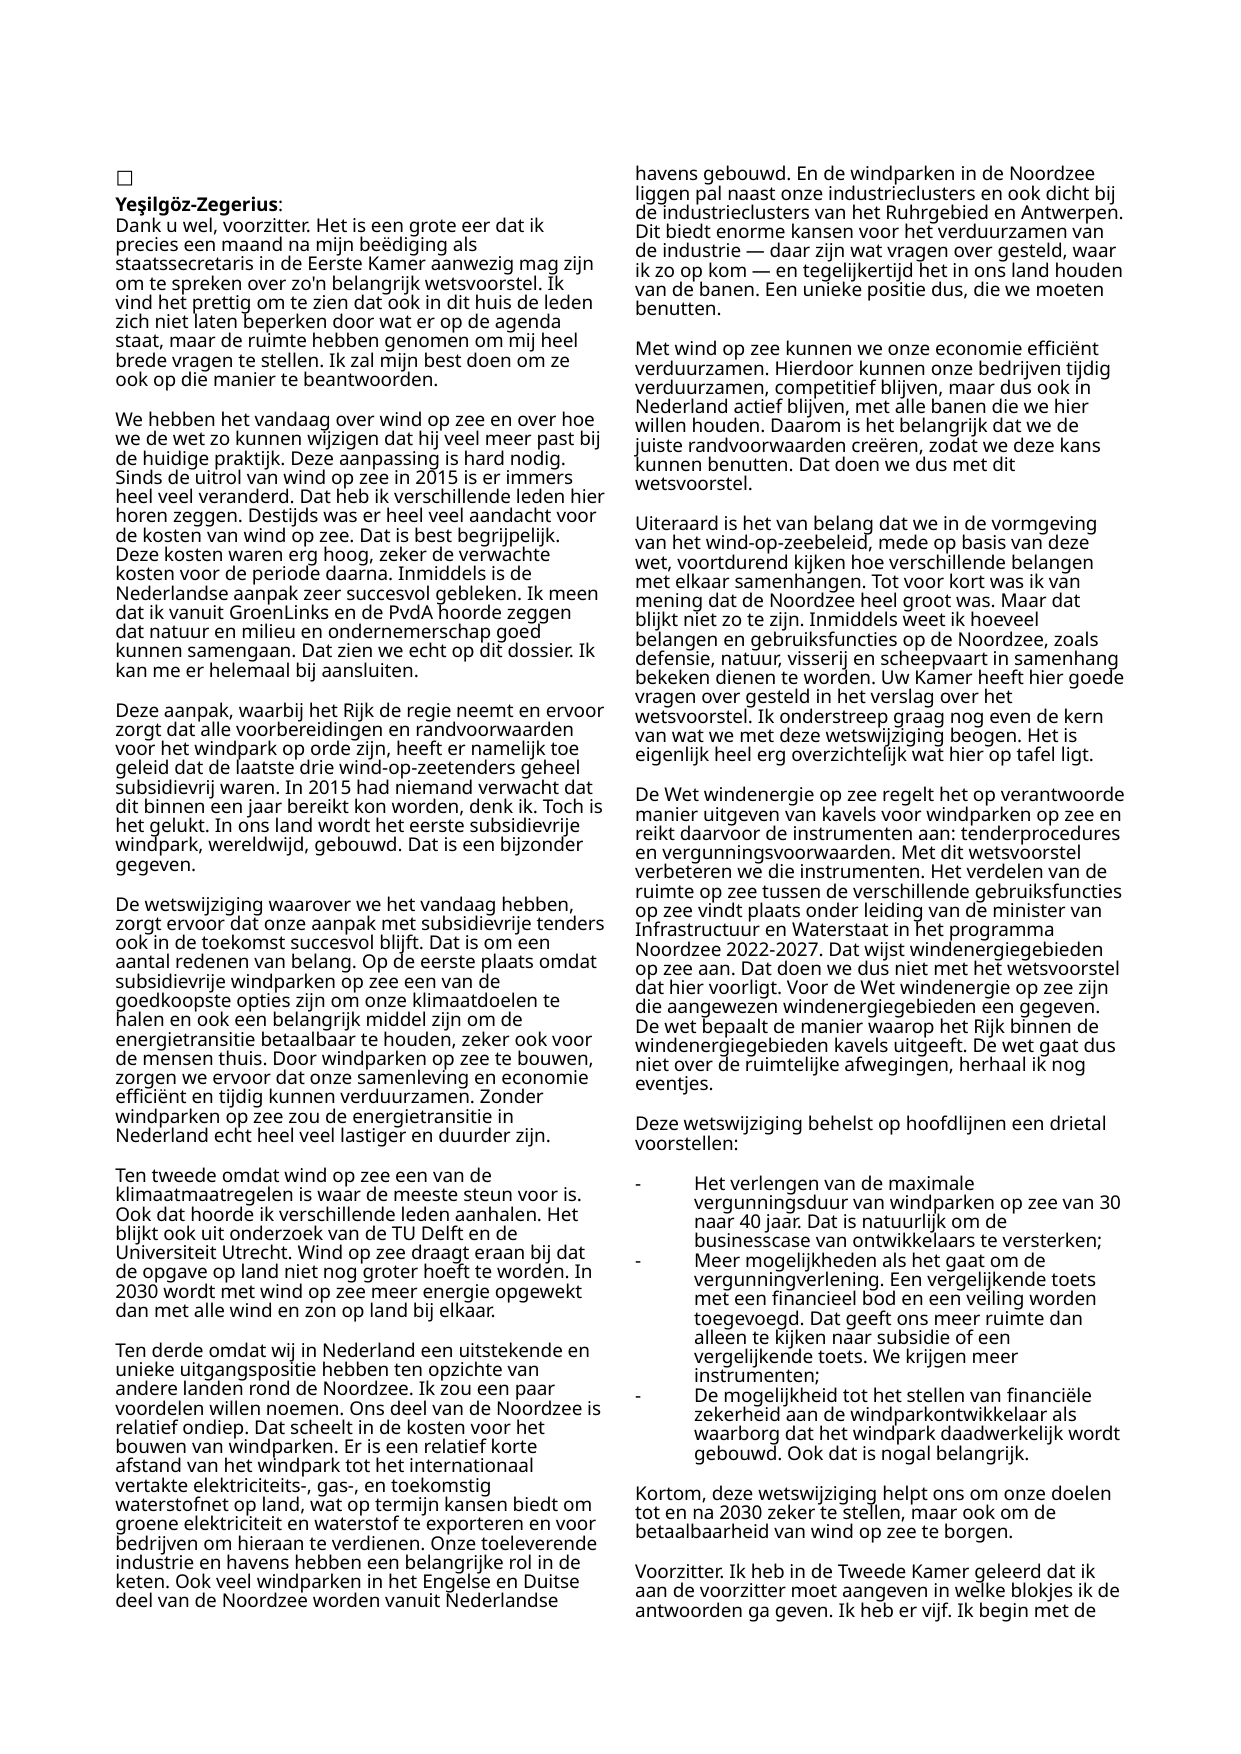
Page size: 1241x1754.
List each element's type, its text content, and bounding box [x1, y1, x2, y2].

text havens gebouwd. En de windparken in de Noordzee liggen pal naast onze industrieclusters en ook dicht bij de industrieclusters van het Ruhrgebied en Antwerpen. Dit biedt enorme kansen voor het verduurzamen van de industrie — daar zijn wat vragen over gesteld, waar ik zo op kom — en tegelijkertijd het in ons land houden van de banen. Een unieke positie dus, die we moeten benutten. [635, 165, 1125, 319]
list Het verlengen van de maximale vergunningsduur van windparken op zee van 30 naar 40 jaar. Dat is natuurlijk om de businesscase van ontwikkelaars te versterken; [635, 1175, 1125, 1252]
text We hebben het vandaag over wind op zee en over hoe we de wet zo kunnen wijzigen dat hij veel meer past bij de huidige praktijk. Deze aanpassing is hard nodig. Sinds de uitrol van wind op zee in 2015 is er immers heel veel veranderd. Dat heb ik verschillende leden hier horen zeggen. Destijds was er heel veel aandacht voor de kosten van wind op zee. Dat is best begrijpelijk. Deze kosten waren erg hoog, zeker de verwachte kosten voor de periode daarna. Inmiddels is de Nederlandse aanpak zeer succesvol gebleken. Ik meen dat ik vanuit GroenLinks en de PvdA hoorde zeggen dat natuur en milieu en ondernemerschap goed kunnen samengaan. Dat zien we echt op dit dossier. Ik kan me er helemaal bij aansluiten. [115, 411, 605, 681]
list De mogelijkheid tot het stellen van financiële zekerheid aan de windparkontwikkelaar als waarborg dat het windpark daadwerkelijk wordt gebouwd. Ook dat is nogal belangrijk. [635, 1387, 1125, 1464]
text Uiteraard is het van belang dat we in de vormgeving van het wind-op-zeebeleid, mede op basis van deze wet, voortdurend kijken hoe verschillende belangen met elkaar samenhangen. Tot voor kort was ik van mening dat de Noordzee heel groot was. Maar dat blijkt niet zo te zijn. Inmiddels weet ik hoeveel belangen en gebruiksfuncties op de Noordzee, zoals defensie, natuur, visserij en scheepvaart in samenhang bekeken dienen te worden. Uw Kamer heeft hier goede vragen over gesteld in het verslag over het wetsvoorstel. Ik onderstreep graag nog even de kern van wat we met deze wetswijziging beogen. Het is eigenlijk heel erg overzichtelijk wat hier op tafel ligt. [635, 515, 1125, 766]
list Meer mogelijkheden als het gaat om de vergunningverlening. Een vergelijkende toets met een financieel bod en een veiling worden toegevoegd. Dat geeft ons meer ruimte dan alleen te kijken naar subsidie of een vergelijkende toets. We krijgen meer instrumenten; [635, 1252, 1125, 1387]
text Met wind op zee kunnen we onze economie efficiënt verduurzamen. Hierdoor kunnen onze bedrijven tijdig verduurzamen, competitief blijven, maar dus ook in Nederland actief blijven, met alle banen die we hier willen houden. Daarom is het belangrijk dat we de juiste randvoorwaarden creëren, zodat we deze kans kunnen benutten. Dat doen we dus met dit wetsvoorstel. [635, 340, 1125, 494]
text De Wet windenergie op zee regelt het op verantwoorde manier uitgeven van kavels voor windparken op zee en reikt daarvoor de instrumenten aan: tenderprocedures en vergunningsvoorwaarden. Met dit wetsvoorstel verbeteren we die instrumenten. Het verdelen van de ruimte op zee tussen de verschillende gebruiksfuncties op zee vindt plaats onder leiding van de minister van Infrastructuur en Waterstaat in het programma Noordzee 2022-2027. Dat wijst windenergiegebieden op zee aan. Dat doen we dus niet met het wetsvoorstel dat hier voorligt. Voor de Wet windenergie op zee zijn die aangewezen windenergiegebieden een gegeven. De wet bepaalt de manier waarop het Rijk binnen de windenergiegebieden kavels uitgeeft. De wet gaat dus niet over de ruimtelijke afwegingen, herhaal ik nog eventjes. [635, 786, 1125, 1095]
text Kortom, deze wetswijziging helpt ons om onze doelen tot en na 2030 zeker te stellen, maar ook om de betaalbaarheid van wind op zee te borgen. [635, 1484, 1125, 1542]
text Deze wetswijziging behelst op hoofdlijnen een drietal voorstellen: [635, 1115, 1125, 1154]
text Dank u wel, voorzitter. Het is een grote eer dat ik precies een maand na mijn beëdiging als staatssecretaris in de Eerste Kamer aanwezig mag zijn om te spreken over zo'n belangrijk wetsvoorstel. Ik vind het prettig om te zien dat ook in dit huis de leden zich niet laten beperken door wat er op de agenda staat, maar de ruimte hebben genomen om mij heel brede vragen te stellen. Ik zal mijn best doen om ze ook op die manier te beantwoorden. [115, 217, 605, 390]
text ⬜ [115, 165, 605, 191]
text Ten derde omdat wij in Nederland een uitstekende en unieke uitgangspositie hebben ten opzichte van andere landen rond de Noordzee. Ik zou een paar voordelen willen noemen. Ons deel van de Noordzee is relatief ondiep. Dat scheelt in de kosten voor het bouwen van windparken. Er is een relatief korte afstand van het windpark tot het internationaal vertakte elektriciteits-, gas-, en toekomstig waterstofnet op land, wat op termijn kansen biedt om groene elektriciteit en waterstof te exporteren en voor bedrijven om hieraan te verdienen. Onze toeleverende industrie en havens hebben een belangrijke rol in de keten. Ook veel windparken in het Engelse en Duitse deel van de Noordzee worden vanuit Nederlandse [115, 1342, 605, 1612]
text Voorzitter. Ik heb in de Tweede Kamer geleerd dat ik aan de voorzitter moet aangeven in welke blokjes ik de antwoorden ga geven. Ik heb er vijf. Ik begin met de [635, 1563, 1125, 1621]
text Deze aanpak, waarbij het Rijk de regie neemt en ervoor zorgt dat alle voorbereidingen en randvoorwaarden voor het windpark op orde zijn, heeft er namelijk toe geleid dat de laatste drie wind-op-zeetenders geheel subsidievrij waren. In 2015 had niemand verwacht dat dit binnen een jaar bereikt kon worden, denk ik. Toch is het gelukt. In ons land wordt het eerste subsidievrije windpark, wereldwijd, gebouwd. Dat is een bijzonder gegeven. [115, 702, 605, 875]
text Yeşilgöz-Zegerius: [115, 191, 605, 217]
text De wetswijziging waarover we het vandaag hebben, zorgt ervoor dat onze aanpak met subsidievrije tenders ook in de toekomst succesvol blijft. Dat is om een aantal redenen van belang. Op de eerste plaats omdat subsidievrije windparken op zee een van de goedkoopste opties zijn om onze klimaatdoelen te halen en ook een belangrijk middel zijn om de energietransitie betaalbaar te houden, zeker ook voor de mensen thuis. Door windparken op zee te bouwen, zorgen we ervoor dat onze samenleving en economie efficiënt en tijdig kunnen verduurzamen. Zonder windparken op zee zou de energietransitie in Nederland echt heel veel lastiger en duurder zijn. [115, 896, 605, 1146]
text Ten tweede omdat wind op zee een van de klimaatmaatregelen is waar de meeste steun voor is. Ook dat hoorde ik verschillende leden aanhalen. Het blijkt ook uit onderzoek van de TU Delft en de Universiteit Utrecht. Wind op zee draagt eraan bij dat de opgave op land niet nog groter hoeft te worden. In 2030 wordt met wind op zee meer energie opgewekt dan met alle wind en zon op land bij elkaar. [115, 1167, 605, 1321]
